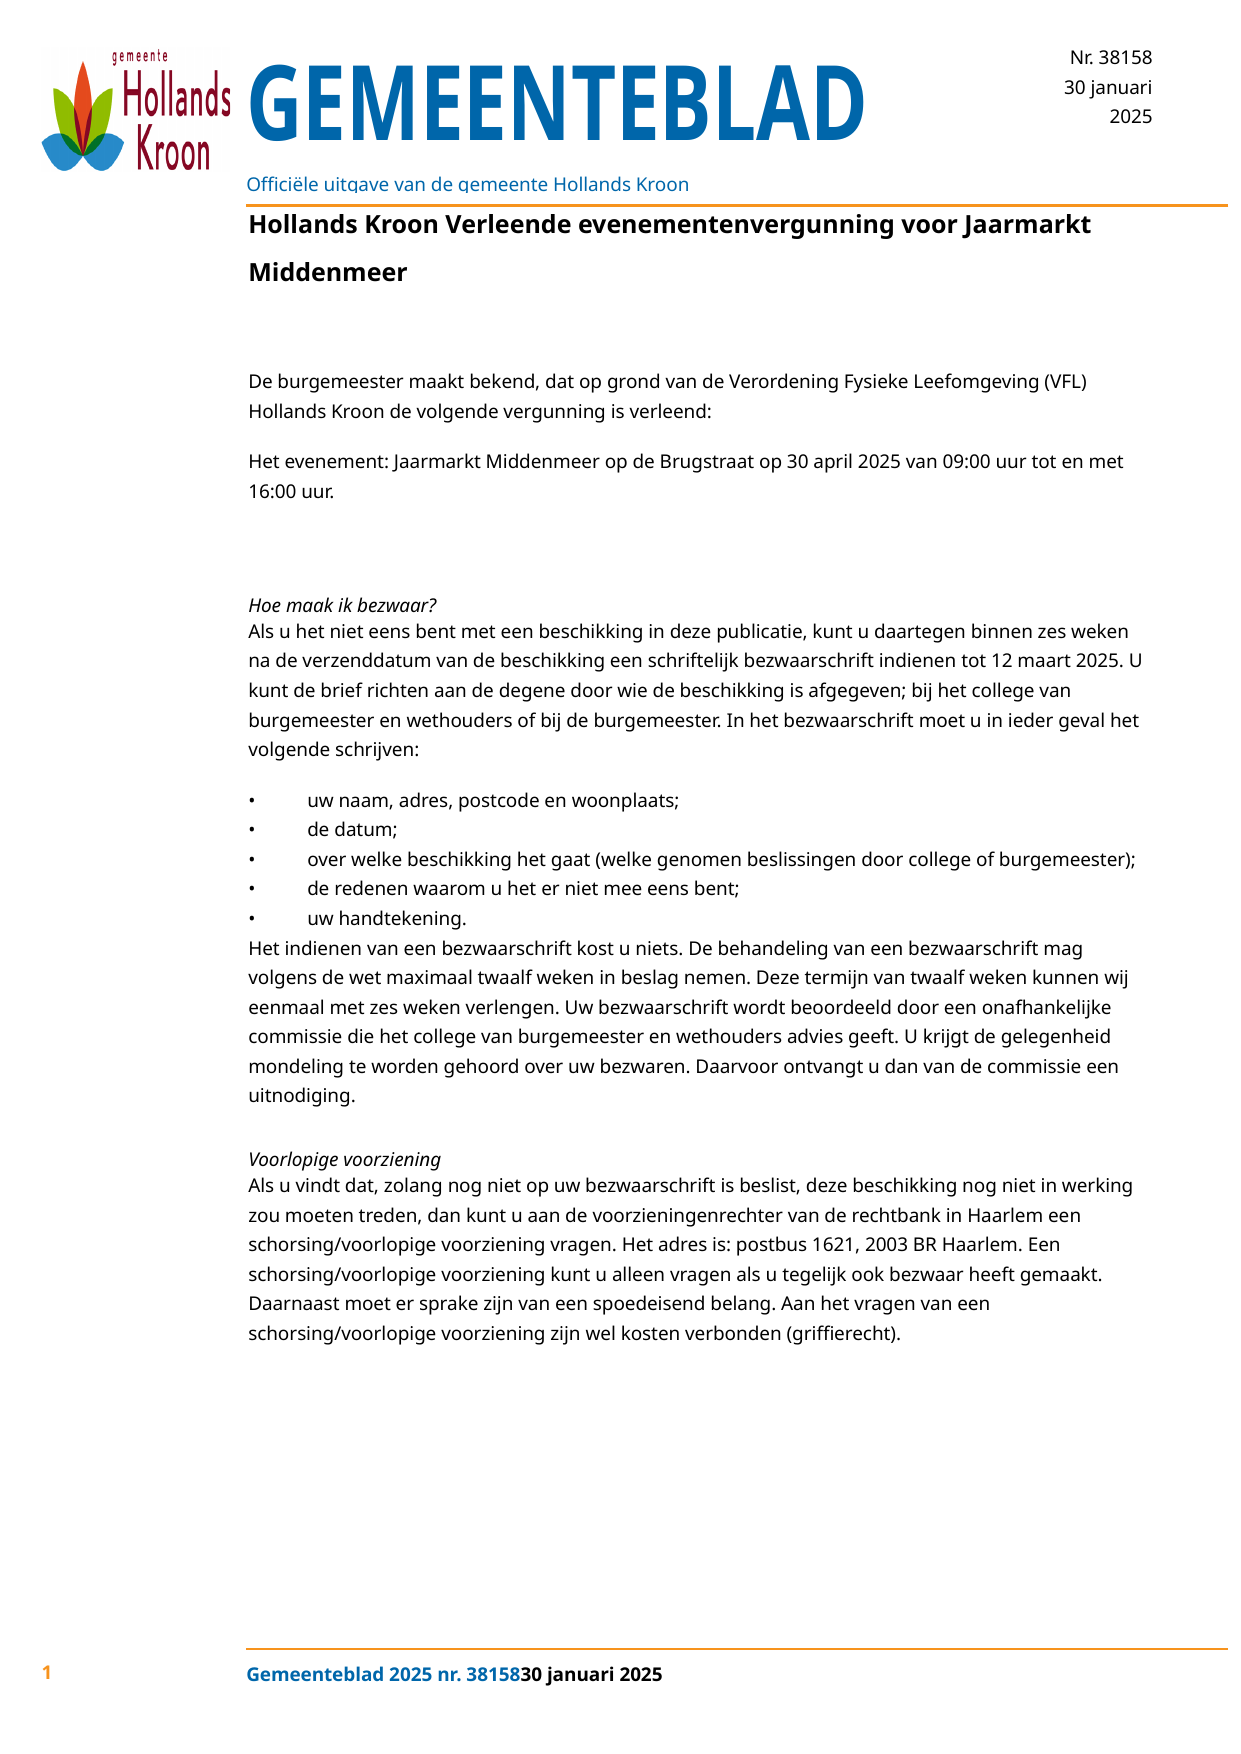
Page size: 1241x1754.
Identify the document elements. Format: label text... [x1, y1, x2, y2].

list de redenen waarom u het er niet mee eens bent; [248, 876, 1152, 901]
text Het evenement: Jaarmarkt Middenmeer op de Brugstraat op 30 april 2025 van 09:00 uur tot en met 16:00 uur. [248, 448, 1152, 504]
text Hollands Kroon Verleende evenementenvergunning voor Jaarmarkt Middenmeer [248, 207, 1152, 288]
text Als u vindt dat, zolang nog niet op uw bezwaarschrift is beslist, deze beschikking nog niet in werking zou moeten treden, dan kunt u aan de voorzieningenrechter van de rechtbank in Haarlem een schorsing/voorlopige voorziening vragen. Het adres is: postbus 1621, 2003 BR Haarlem. Een schorsing/voorlopige voorziening kunt u alleen vragen als u tegelijk ook bezwaar heeft gemaakt. Daarnaast moet er sprake zijn van een spoedeisend belang. Aan het vragen van een schorsing/voorlopige voorziening zijn wel kosten verbonden (griffierecht). [248, 1172, 1152, 1346]
picture [41, 47, 231, 172]
text Het indienen van een bezwaarschrift kost u niets. De behandeling van een bezwaarschrift mag volgens de wet maximaal twaalf weken in beslag nemen. Deze termijn van twaalf weken kunnen wij eenmaal met zes weken verlengen. Uw bezwaarschrift wordt beoordeeld door een onafhankelijke commissie die het college van burgemeester en wethouders advies geeft. U krijgt de gelegenheid mondeling te worden gehoord over uw bezwaren. Daarvoor ontvangt u dan van de commissie een uitnodiging. [248, 935, 1152, 1108]
list uw naam, adres, postcode en woonplaats; [248, 787, 1152, 812]
text De burgemeester maakt bekend, dat op grond van de Verordening Fysieke Leefomgeving (VFL) Hollands Kroon de volgende vergunning is verleend: [248, 368, 1152, 424]
text Als u het niet eens bent met een beschikking in deze publicatie, kunt u daartegen binnen zes weken na de verzenddatum van de beschikking een schriftelijk bezwaarschrift indienen tot 12 maart 2025. U kunt de brief richten aan de degene door wie de beschikking is afgegeven; bij het college van burgemeester en wethouders of bij de burgemeester. In het bezwaarschrift moet u in ieder geval het volgende schrijven: [248, 618, 1152, 762]
list uw handtekening. [248, 905, 1152, 931]
list de datum; [248, 816, 1152, 842]
text Hoe maak ik bezwaar? [248, 592, 1152, 618]
list over welke beschikking het gaat (welke genomen beslissingen door college of burgemeester); [248, 846, 1152, 872]
text Voorlopige voorziening [248, 1147, 1152, 1172]
